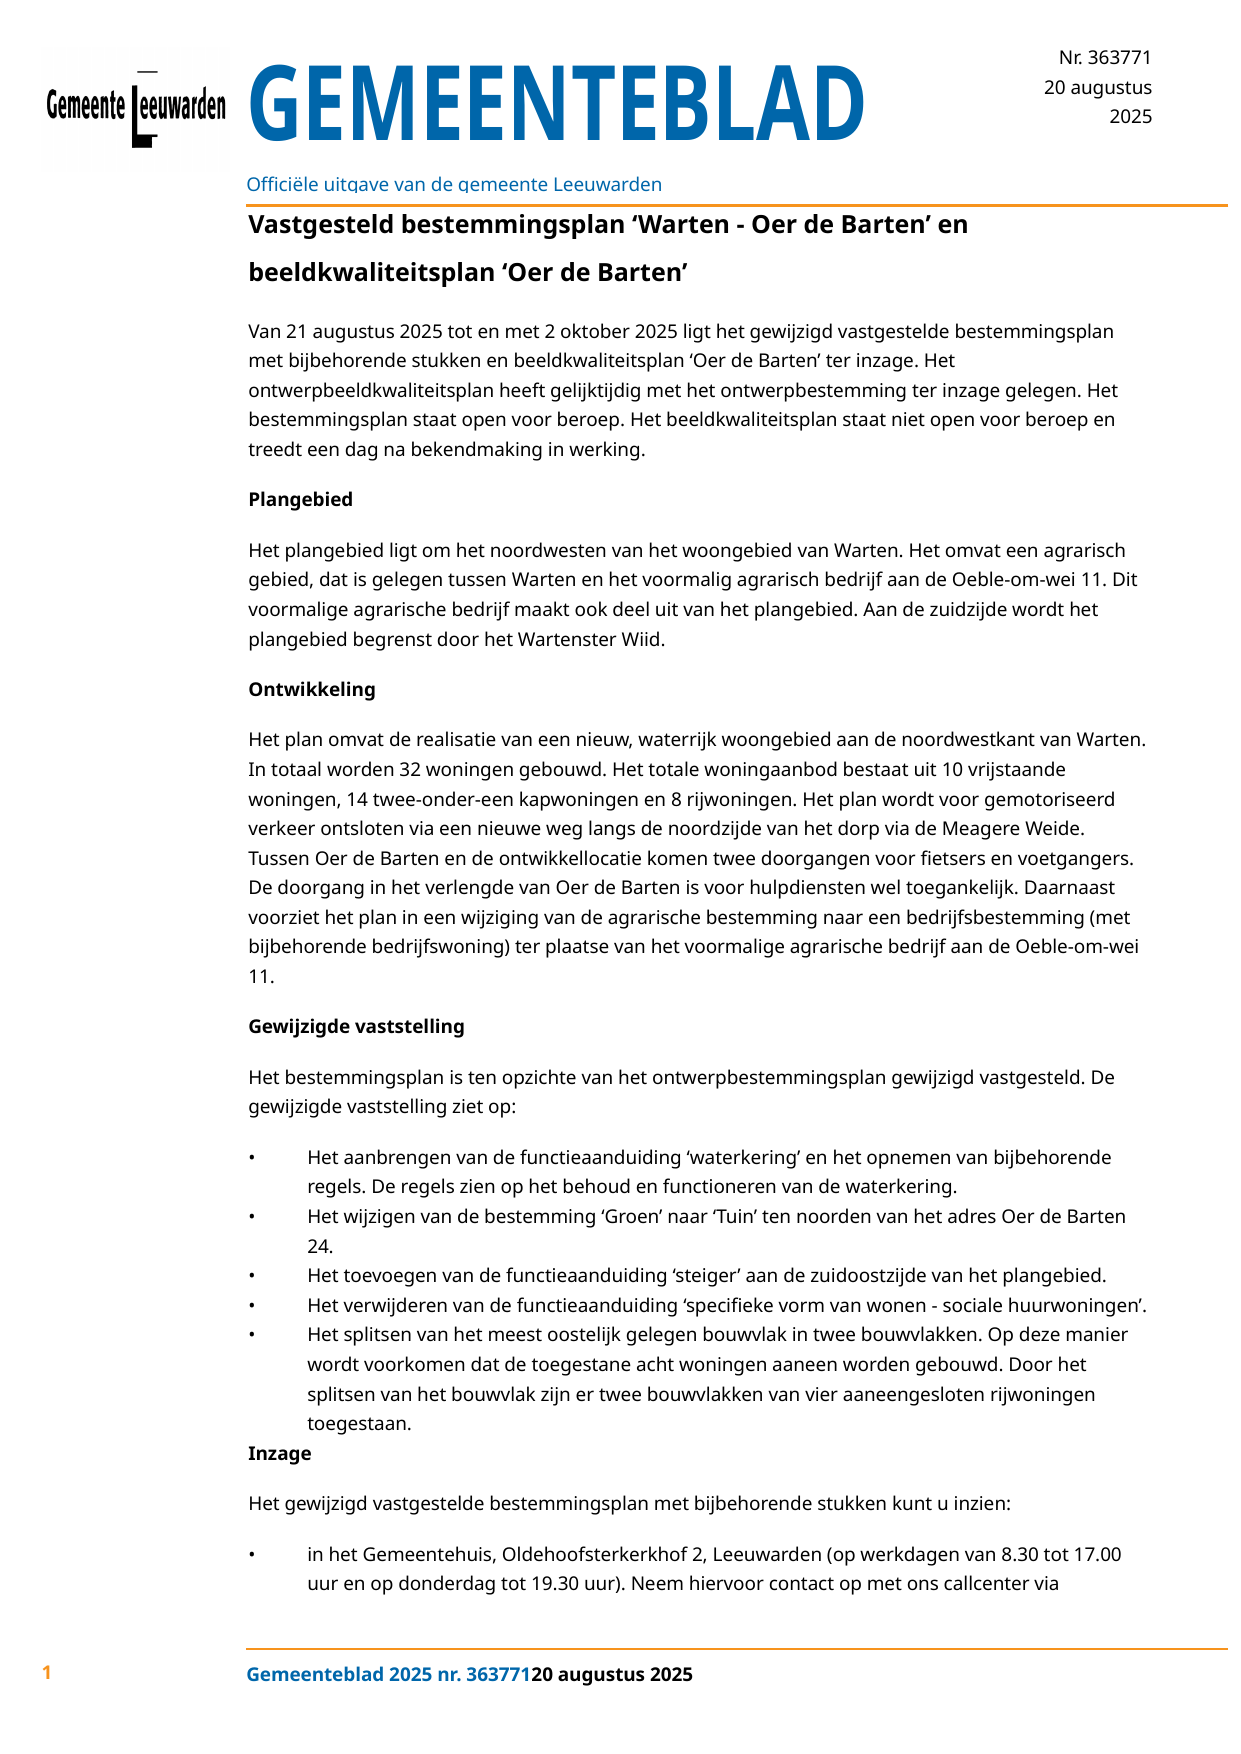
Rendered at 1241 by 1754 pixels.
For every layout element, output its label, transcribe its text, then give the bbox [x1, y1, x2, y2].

list Het wijzigen van de bestemming ‘Groen’ naar ‘Tuin’ ten noorden van het adres Oer de Barten 24. [248, 1203, 1152, 1259]
text Het gewijzigd vastgestelde bestemmingsplan met bijbehorende stukken kunt u inzien: [248, 1490, 1152, 1516]
text Inzage [248, 1440, 1152, 1466]
text Het plan omvat de realisatie van een nieuw, waterrijk woongebied aan de noordwestkant van Warten. In totaal worden 32 woningen gebouwd. Het totale woningaanbod bestaat uit 10 vrijstaande woningen, 14 twee-onder-een kapwoningen en 8 rijwoningen. Het plan wordt voor gemotoriseerd verkeer ontsloten via een nieuwe weg langs de noordzijde van het dorp via de Meagere Weide. Tussen Oer de Barten en de ontwikkellocatie komen twee doorgangen voor fietsers en voetgangers. De doorgang in het verlengde van Oer de Barten is voor hulpdiensten wel toegankelijk. Daarnaast voorziet het plan in een wijziging van de agrarische bestemming naar een bedrijfsbestemming (met bijbehorende bedrijfswoning) ter plaatse van het voormalige agrarische bedrijf aan de Oeble-om-wei 11. [248, 727, 1152, 989]
list Het splitsen van het meest oostelijk gelegen bouwvlak in twee bouwvlakken. Op deze manier wordt voorkomen dat de toegestane acht woningen aaneen worden gebouwd. Door het splitsen van het bouwvlak zijn er twee bouwvlakken van vier aaneengesloten rijwoningen toegestaan. [248, 1322, 1152, 1436]
text Het bestemmingsplan is ten opzichte van het ontwerpbestemmingsplan gewijzigd vastgesteld. De gewijzigde vaststelling ziet op: [248, 1064, 1152, 1119]
text Ontwikkeling [248, 676, 1152, 702]
list in het Gemeentehuis, Oldehoofsterkerkhof 2, Leeuwarden (op werkdagen van 8.30 tot 17.00 uur en op donderdag tot 19.30 uur). Neem hiervoor contact op met ons callcenter via [248, 1541, 1152, 1596]
list Het aanbrengen van de functieaanduiding ‘waterkering’ en het opnemen van bijbehorende regels. De regels zien op het behoud en functioneren van de waterkering. [248, 1144, 1152, 1199]
list Het verwijderen van de functieaanduiding ‘specifieke vorm van wonen - sociale huurwoningen’. [248, 1292, 1152, 1318]
text Van 21 augustus 2025 tot en met 2 oktober 2025 ligt het gewijzigd vastgestelde bestemmingsplan met bijbehorende stukken en beeldkwaliteitsplan ‘Oer de Barten’ ter inzage. Het ontwerpbeeldkwaliteitsplan heeft gelijktijdig met het ontwerpbestemming ter inzage gelegen. Het bestemmingsplan staat open voor beroep. Het beeldkwaliteitsplan staat niet open voor beroep en treedt een dag na bekendmaking in werking. [248, 318, 1152, 462]
list Het toevoegen van de functieaanduiding ‘steiger’ aan de zuidoostzijde van het plangebied. [248, 1262, 1152, 1288]
text Gewijzigde vaststelling [248, 1014, 1152, 1039]
picture [41, 47, 231, 172]
text Plangebied [248, 487, 1152, 512]
text Het plangebied ligt om het noordwesten van het woongebied van Warten. Het omvat een agrarisch gebied, dat is gelegen tussen Warten en het voormalig agrarisch bedrijf aan de Oeble-om-wei 11. Dit voormalige agrarische bedrijf maakt ook deel uit van het plangebied. Aan de zuidzijde wordt het plangebied begrenst door het Wartenster Wiid. [248, 537, 1152, 652]
text Vastgesteld bestemmingsplan ‘Warten - Oer de Barten’ en beeldkwaliteitsplan ‘Oer de Barten’ [248, 207, 1152, 288]
